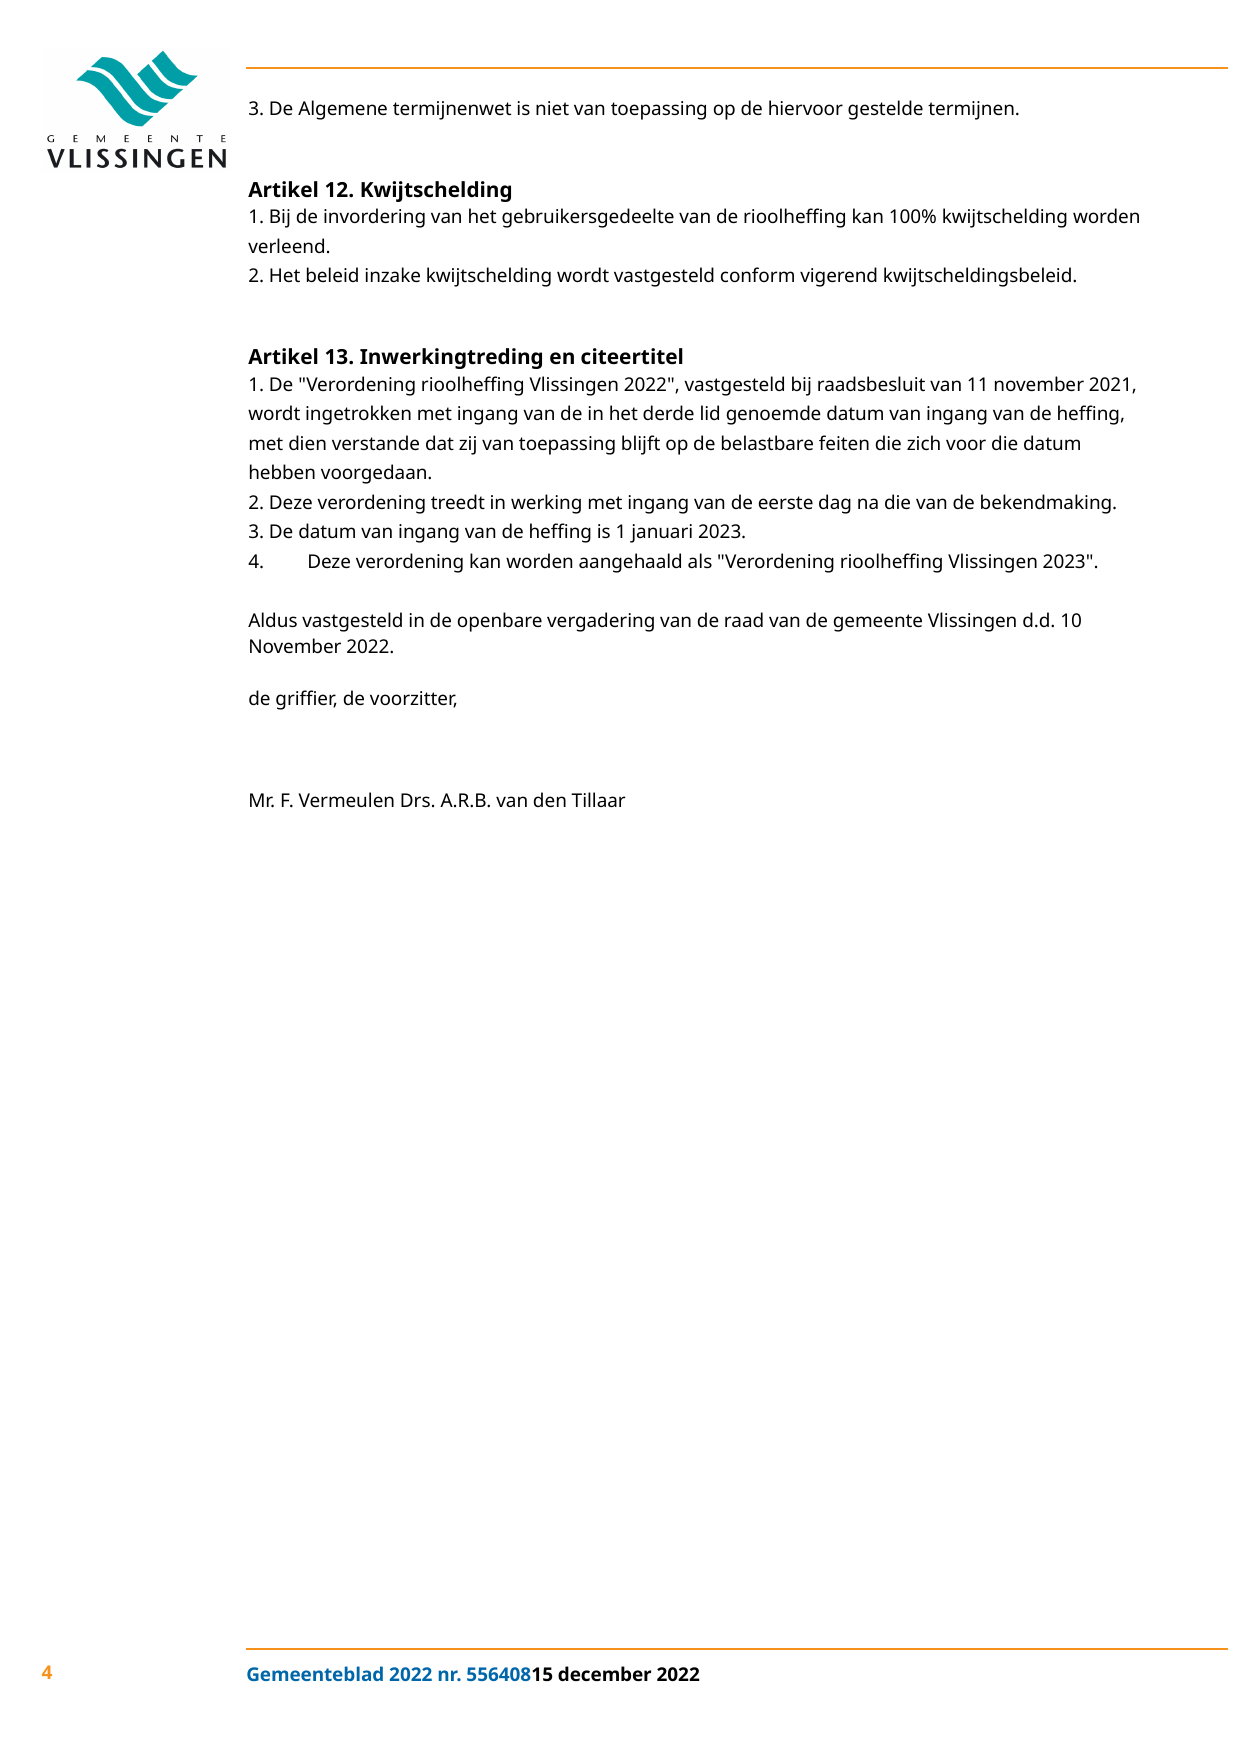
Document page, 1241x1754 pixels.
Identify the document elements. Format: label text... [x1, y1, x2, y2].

text 1. De "Verordening rioolheffing Vlissingen 2022", vastgesteld bij raadsbesluit van 11 november 2021, wordt ingetrokken met ingang van de in het derde lid genoemde datum van ingang van de heffing, met dien verstande dat zij van toepassing blijft op de belastbare feiten die zich voor die datum hebben voorgedaan. [248, 371, 1152, 485]
text Mr. F. Vermeulen Drs. A.R.B. van den Tillaar [248, 788, 1152, 813]
text 3. De datum van ingang van de heffing is 1 januari 2023. [248, 519, 1152, 544]
text de griffier, de voorzitter, [248, 685, 1152, 710]
text Artikel 13. Inwerkingtreding en citeertitel [248, 342, 1152, 371]
list Deze verordening kan worden aangehaald als "Verordening rioolheffing Vlissingen 2023". [248, 548, 1152, 574]
text 2. Het beleid inzake kwijtschelding wordt vastgesteld conform vigerend kwijtscheldingsbeleid. [248, 262, 1152, 288]
text Aldus vastgesteld in de openbare vergadering van de raad van de gemeente Vlissingen d.d. 10 November 2022. [248, 607, 1152, 659]
text 2. Deze verordening treedt in werking met ingang van de eerste dag na die van de bekendmaking. [248, 489, 1152, 515]
picture [41, 47, 231, 172]
text 3. De Algemene termijnenwet is niet van toepassing op de hiervoor gestelde termijnen. [248, 95, 1152, 121]
text 1. Bij de invordering van het gebruikersgedeelte van de rioolheffing kan 100% kwijtschelding worden verleend. [248, 203, 1152, 258]
text Artikel 12. Kwijtschelding [248, 175, 1152, 203]
